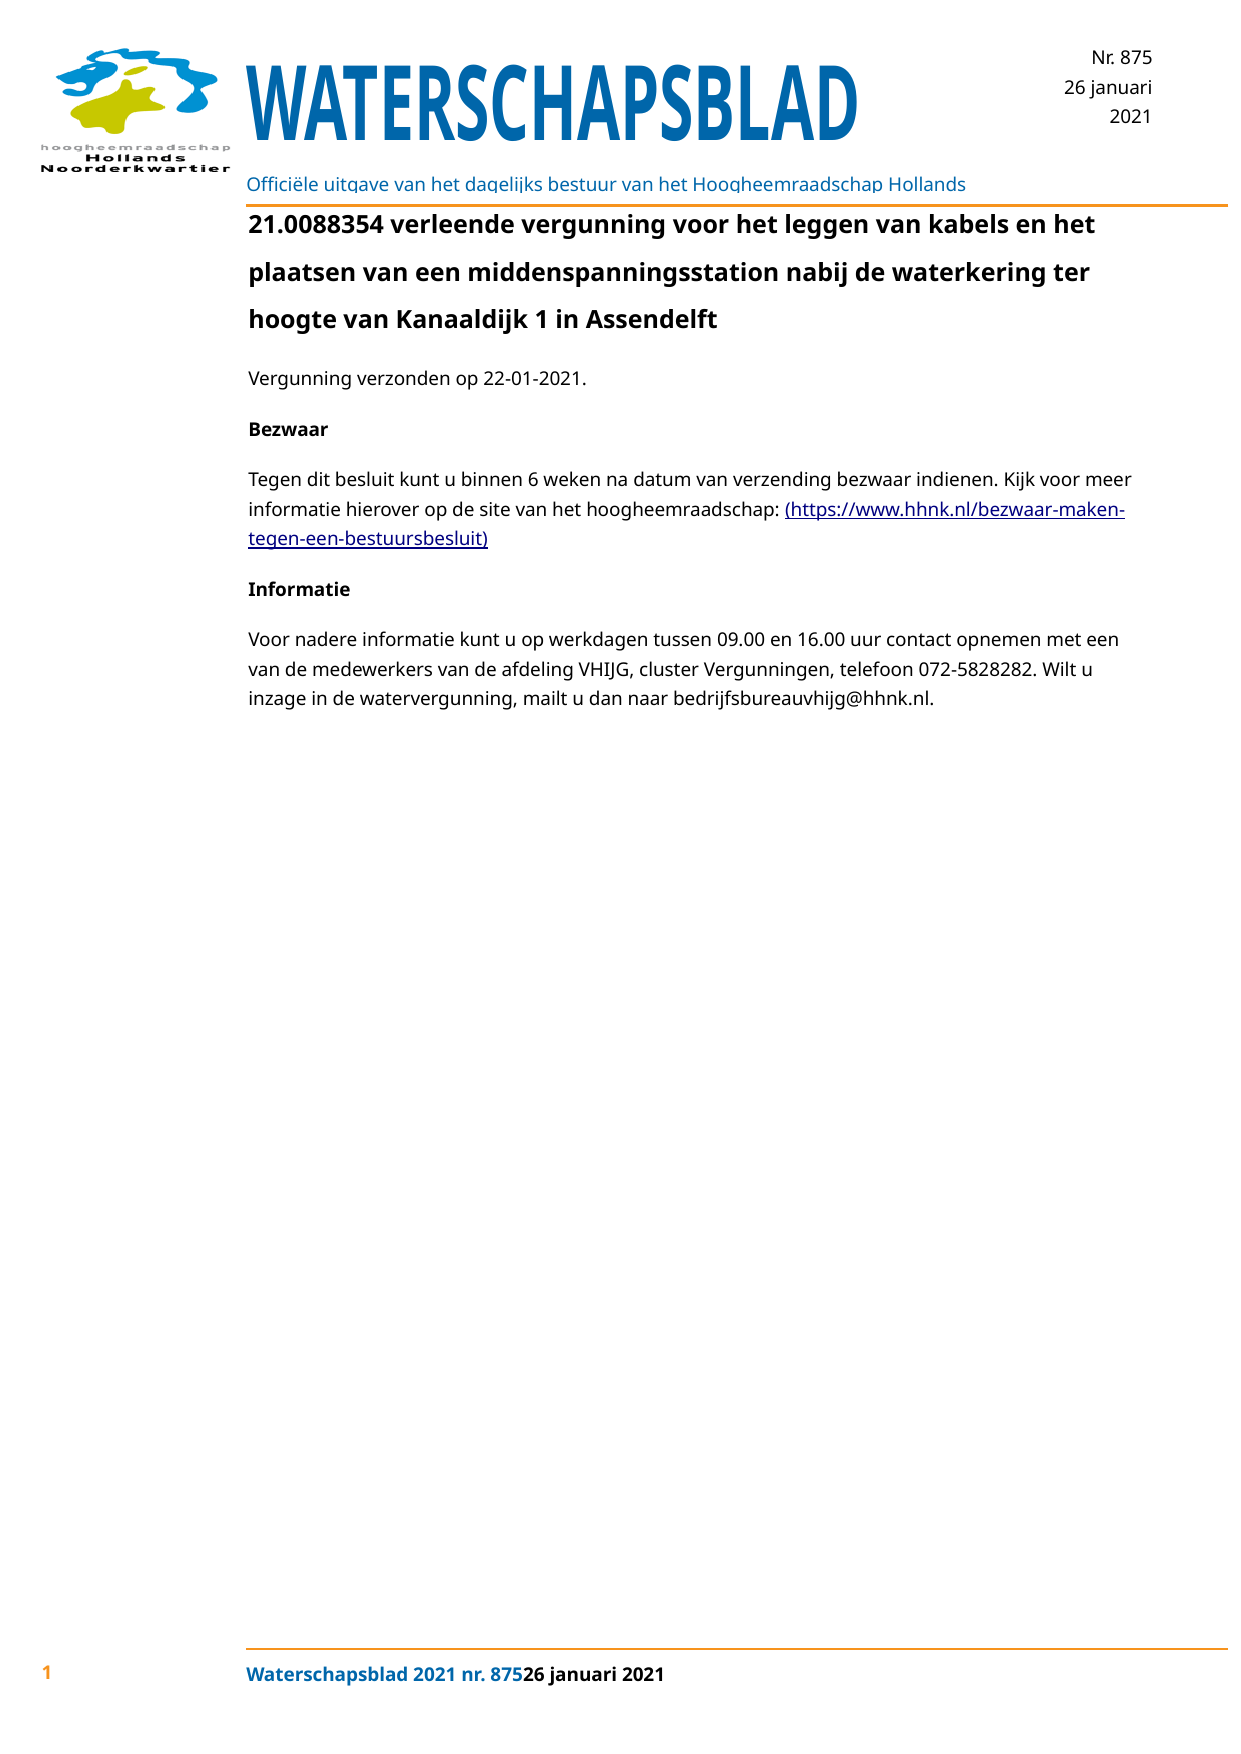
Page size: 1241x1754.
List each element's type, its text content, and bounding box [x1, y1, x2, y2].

text Vergunning verzonden op 22-01-2021. [248, 366, 1152, 391]
text 21.0088354 verleende vergunning voor het leggen van kabels en het plaatsen van een middenspanningsstation nabij de waterkering ter hoogte van Kanaaldijk 1 in Assendelft [248, 207, 1152, 336]
text Voor nadere informatie kunt u op werkdagen tussen 09.00 en 16.00 uur contact opnemen met een van de medewerkers van de afdeling VHIJG, cluster Vergunningen, telefoon 072-5828282. Wilt u inzage in de watervergunning, mailt u dan naar bedrijfsbureauvhijg@hhnk.nl. [248, 626, 1152, 711]
text Informatie [248, 576, 1152, 602]
text Tegen dit besluit kunt u binnen 6 weken na datum van verzending bezwaar indienen. Kijk voor meer informatie hierover op de site van het hoogheemraadschap: (https://www.hhnk.nl/bezwaar-maken-tegen-een-bestuursbesluit) [248, 466, 1152, 551]
picture [41, 47, 231, 172]
text Bezwaar [248, 416, 1152, 442]
